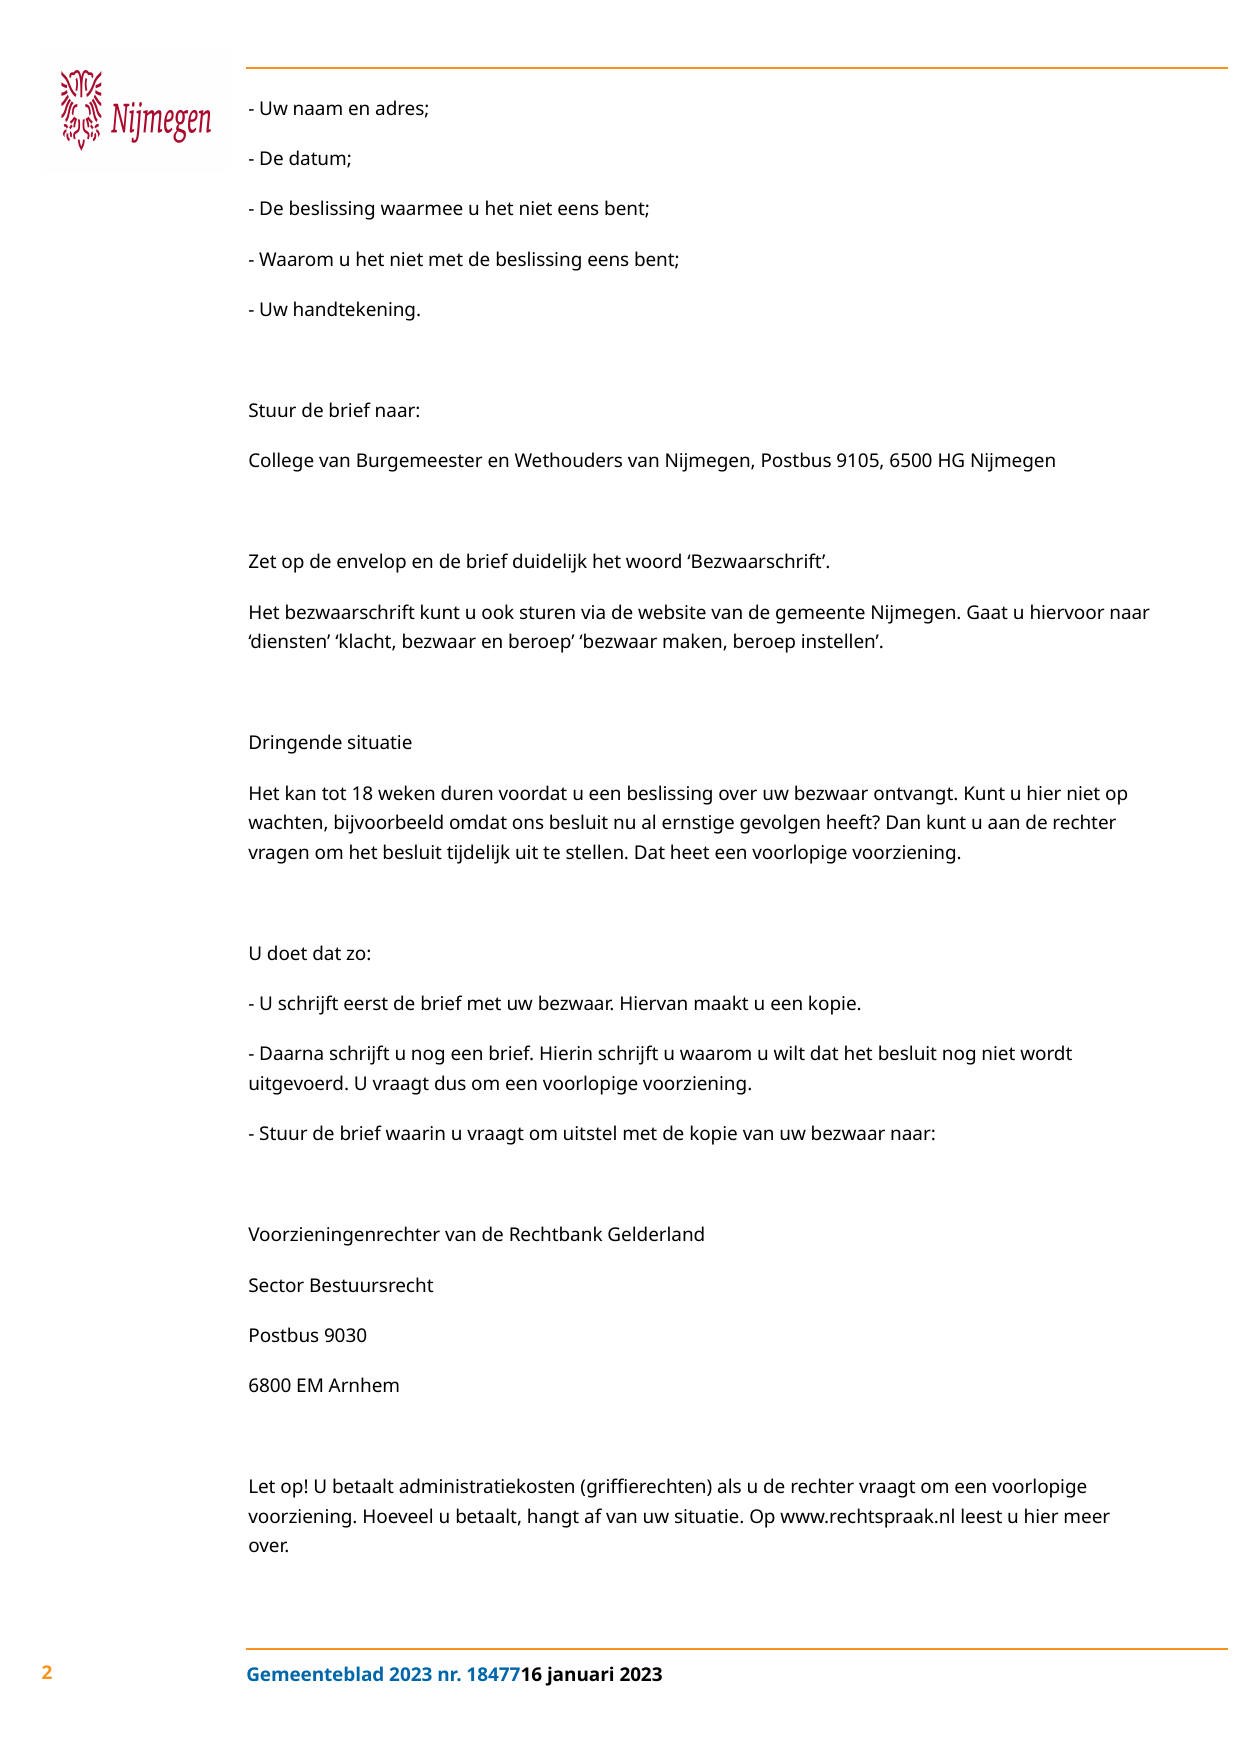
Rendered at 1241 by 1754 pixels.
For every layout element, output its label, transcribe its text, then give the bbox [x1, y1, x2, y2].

text Dringende situatie [248, 729, 1152, 755]
text - De datum; [248, 145, 1152, 171]
text Het bezwaarschrift kunt u ook sturen via de website van de gemeente Nijmegen. Gaat u hiervoor naar ‘diensten’ ‘klacht, bezwaar en beroep’ ‘bezwaar maken, beroep instellen’. [248, 599, 1152, 654]
text Postbus 9030 [248, 1322, 1152, 1348]
text College van Burgemeester en Wethouders van Nijmegen, Postbus 9105, 6500 HG Nijmegen [248, 448, 1152, 473]
text U doet dat zo: [248, 940, 1152, 966]
text 6800 EM Arnhem [248, 1373, 1152, 1398]
text Let op! U betaalt administratiekosten (griffierechten) als u de rechter vraagt om een voorlopige voorziening. Hoeveel u betaalt, hangt af van uw situatie. Op www.rechtspraak.nl leest u hier meer over. [248, 1473, 1152, 1558]
text - U schrijft eerst de brief met uw bezwaar. Hiervan maakt u een kopie. [248, 990, 1152, 1016]
text - Uw naam en adres; [248, 95, 1152, 121]
text Stuur de brief naar: [248, 397, 1152, 423]
text - Daarna schrijft u nog een brief. Hierin schrijft u waarom u wilt dat het besluit nog niet wordt uitgevoerd. U vraagt dus om een voorlopige voorziening. [248, 1041, 1152, 1096]
text Voorzieningenrechter van de Rechtbank Gelderland [248, 1221, 1152, 1247]
picture [41, 47, 231, 172]
text Sector Bestuursrecht [248, 1272, 1152, 1298]
text - De beslissing waarmee u het niet eens bent; [248, 196, 1152, 221]
text - Uw handtekening. [248, 296, 1152, 322]
text - Stuur de brief waarin u vraagt om uitstel met de kopie van uw bezwaar naar: [248, 1121, 1152, 1146]
text Het kan tot 18 weken duren voordat u een beslissing over uw bezwaar ontvangt. Kunt u hier niet op wachten, bijvoorbeeld omdat ons besluit nu al ernstige gevolgen heeft? Dan kunt u aan de rechter vragen om het besluit tijdelijk uit te stellen. Dat heet een voorlopige voorziening. [248, 780, 1152, 865]
text Zet op de envelop en de brief duidelijk het woord ‘Bezwaarschrift’. [248, 548, 1152, 574]
text - Waarom u het niet met de beslissing eens bent; [248, 246, 1152, 272]
